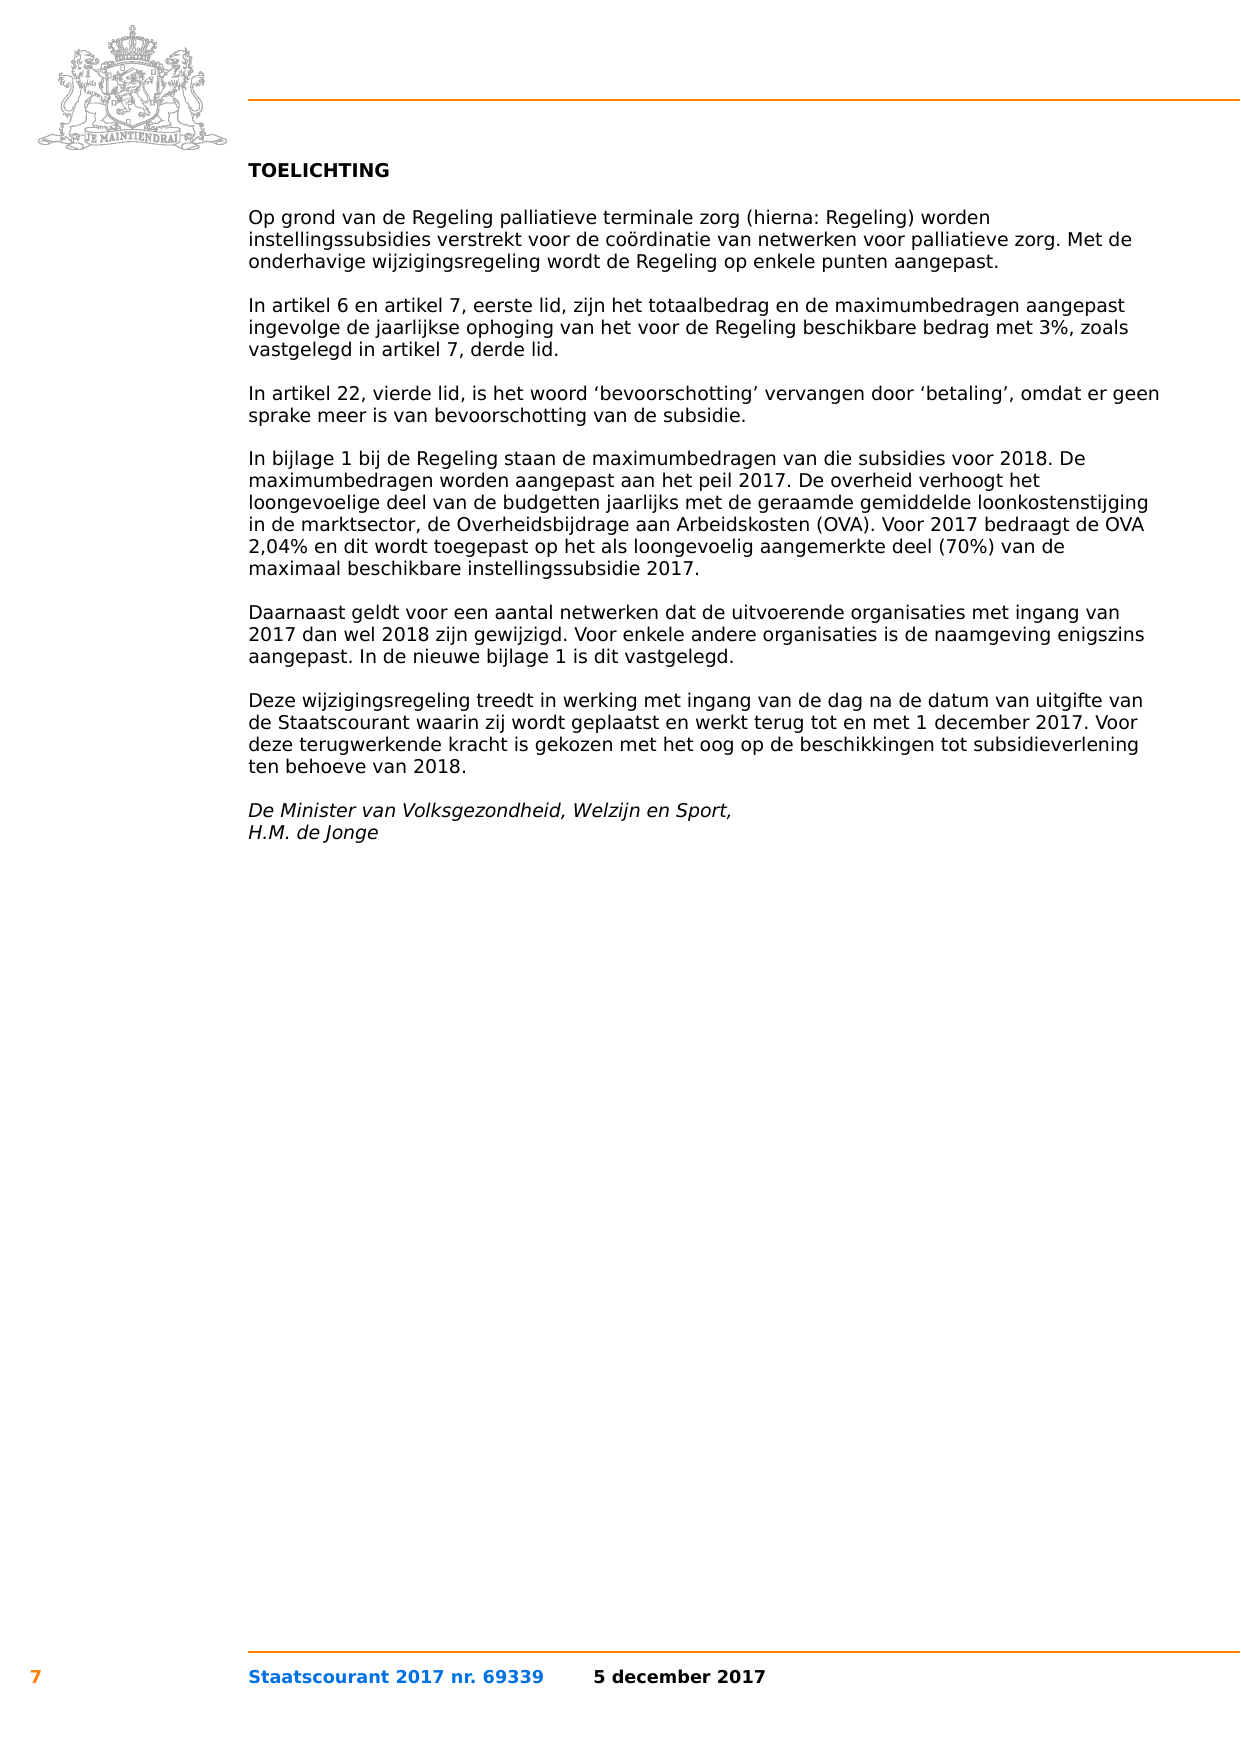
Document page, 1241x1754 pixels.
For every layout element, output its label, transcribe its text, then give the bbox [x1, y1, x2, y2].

text De Minister van Volksgezondheid, Welzijn en Sport, H.M. de Jonge [248, 800, 1163, 844]
text In bijlage 1 bij de Regeling staan de maximumbedragen van die subsidies voor 2018. De maximumbedragen worden aangepast aan het peil 2017. De overheid verhoogt het loongevoelige deel van de budgetten jaarlijks met de geraamde gemiddelde loonkostenstijging in de marktsector, de Overheidsbijdrage aan Arbeidskosten (OVA). Voor 2017 bedraagt de OVA 2,04% en dit wordt toegepast op het als loongevoelig aangemerkte deel (70%) van de maximaal beschikbare instellingssubsidie 2017. [248, 448, 1163, 580]
text Daarnaast geldt voor een aantal netwerken dat de uitvoerende organisaties met ingang van 2017 dan wel 2018 zijn gewijzigd. Voor enkele andere organisaties is de naamgeving enigszins aangepast. In de nieuwe bijlage 1 is dit vastgelegd. [248, 602, 1163, 668]
text In artikel 22, vierde lid, is het woord ‘bevoorschotting’ vervangen door ‘betaling’, omdat er geen sprake meer is van bevoorschotting van de subsidie. [248, 382, 1163, 426]
subtitle TOELICHTING [248, 160, 1163, 182]
text In artikel 6 en artikel 7, eerste lid, zijn het totaalbedrag en de maximumbedragen aangepast ingevolge de jaarlijkse ophoging van het voor de Regeling beschikbare bedrag met 3%, zoals vastgelegd in artikel 7, derde lid. [248, 295, 1163, 361]
text Op grond van de Regeling palliatieve terminale zorg (hierna: Regeling) worden instellingssubsidies verstrekt voor de coördinatie van netwerken voor palliatieve zorg. Met de onderhavige wijzigingsregeling wordt de Regeling op enkele punten aangepast. [248, 207, 1163, 273]
picture [38, 25, 227, 150]
text Deze wijzigingsregeling treedt in werking met ingang van de dag na de datum van uitgifte van de Staatscourant waarin zij wordt geplaatst en werkt terug tot en met 1 december 2017. Voor deze terugwerkende kracht is gekozen met het oog op de beschikkingen tot subsidieverlening ten behoeve van 2018. [248, 690, 1163, 778]
